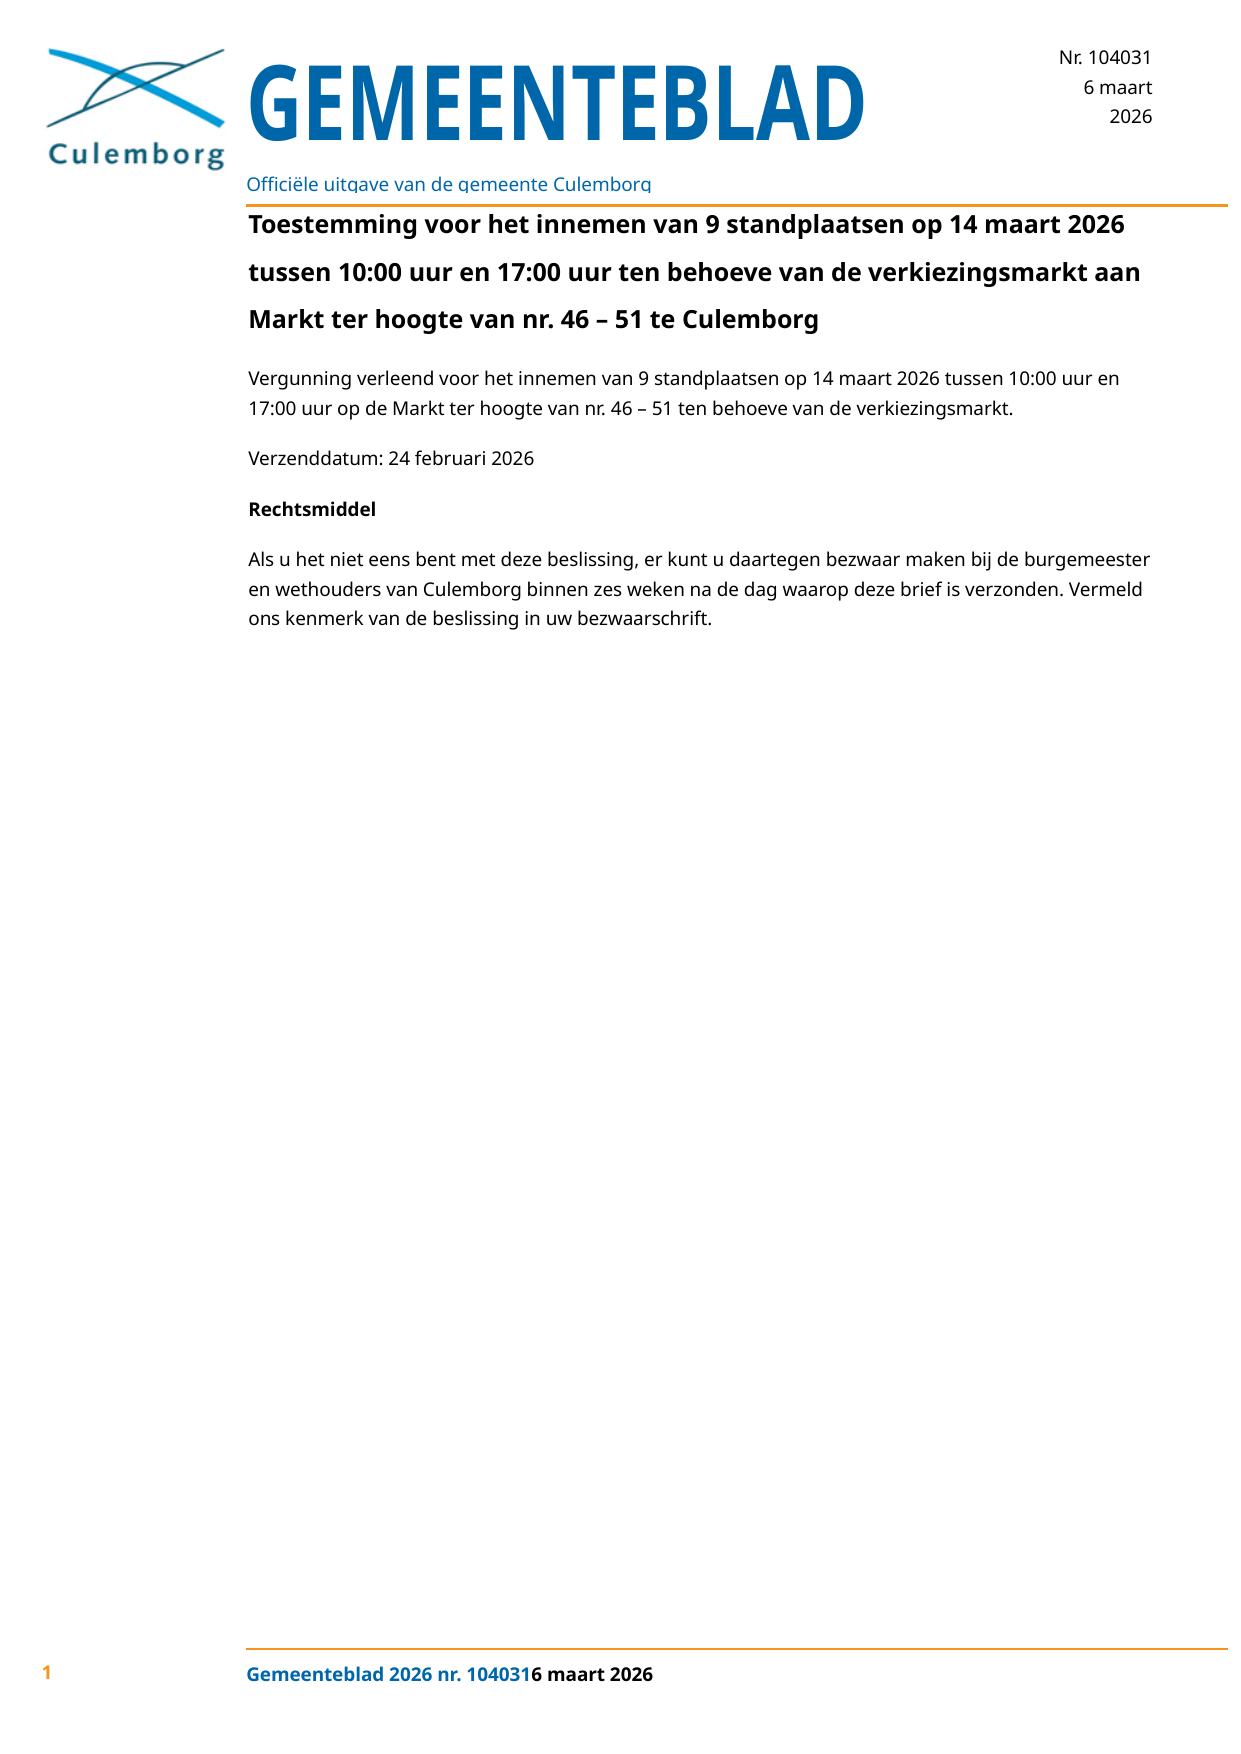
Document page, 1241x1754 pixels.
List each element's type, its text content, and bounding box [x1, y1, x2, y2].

text Verzenddatum: 24 februari 2026 [248, 446, 1152, 471]
text Toestemming voor het innemen van 9 standplaatsen op 14 maart 2026 tussen 10:00 uur en 17:00 uur ten behoeve van de verkiezingsmarkt aan Markt ter hoogte van nr. 46 – 51 te Culemborg [248, 207, 1152, 336]
text Vergunning verleend voor het innemen van 9 standplaatsen op 14 maart 2026 tussen 10:00 uur en 17:00 uur op de Markt ter hoogte van nr. 46 – 51 ten behoeve van de verkiezingsmarkt. [248, 366, 1152, 421]
picture [41, 47, 231, 172]
text Rechtsmiddel [248, 496, 1152, 522]
text Als u het niet eens bent met deze beslissing, er kunt u daartegen bezwaar maken bij de burgemeester en wethouders van Culemborg binnen zes weken na de dag waarop deze brief is verzonden. Vermeld ons kenmerk van de beslissing in uw bezwaarschrift. [248, 546, 1152, 631]
